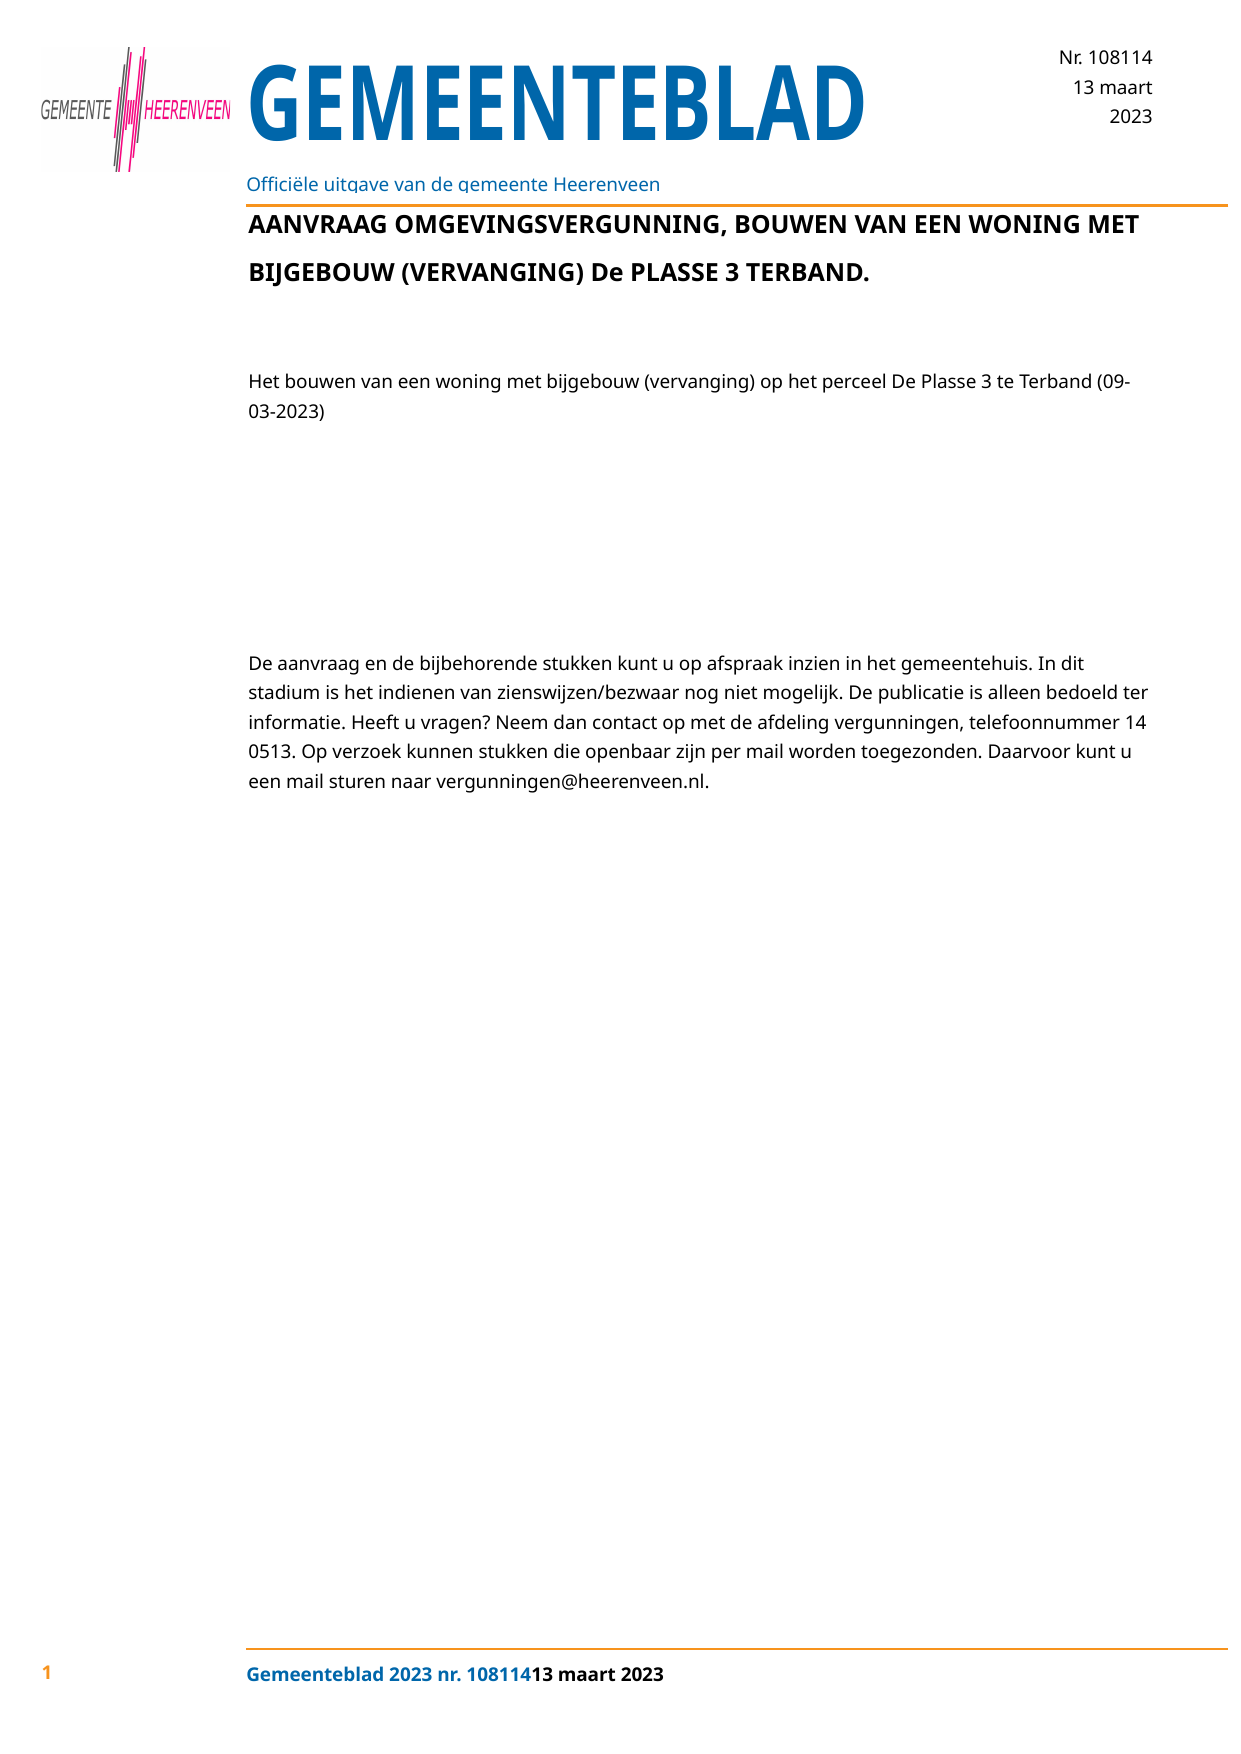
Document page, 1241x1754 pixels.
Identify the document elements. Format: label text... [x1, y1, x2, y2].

text De aanvraag en de bijbehorende stukken kunt u op afspraak inzien in het gemeentehuis. In dit stadium is het indienen van zienswijzen/bezwaar nog niet mogelijk. De publicatie is alleen bedoeld ter informatie. Heeft u vragen? Neem dan contact op met de afdeling vergunningen, telefoonnummer 14 0513. Op verzoek kunnen stukken die openbaar zijn per mail worden toegezonden. Daarvoor kunt u een mail sturen naar vergunningen@heerenveen.nl. [248, 650, 1152, 794]
text AANVRAAG OMGEVINGSVERGUNNING, BOUWEN VAN EEN WONING MET BIJGEBOUW (VERVANGING) De PLASSE 3 TERBAND. [248, 207, 1152, 288]
picture [41, 47, 231, 172]
text Het bouwen van een woning met bijgebouw (vervanging) op het perceel De Plasse 3 te Terband (09-03-2023) [248, 368, 1152, 424]
